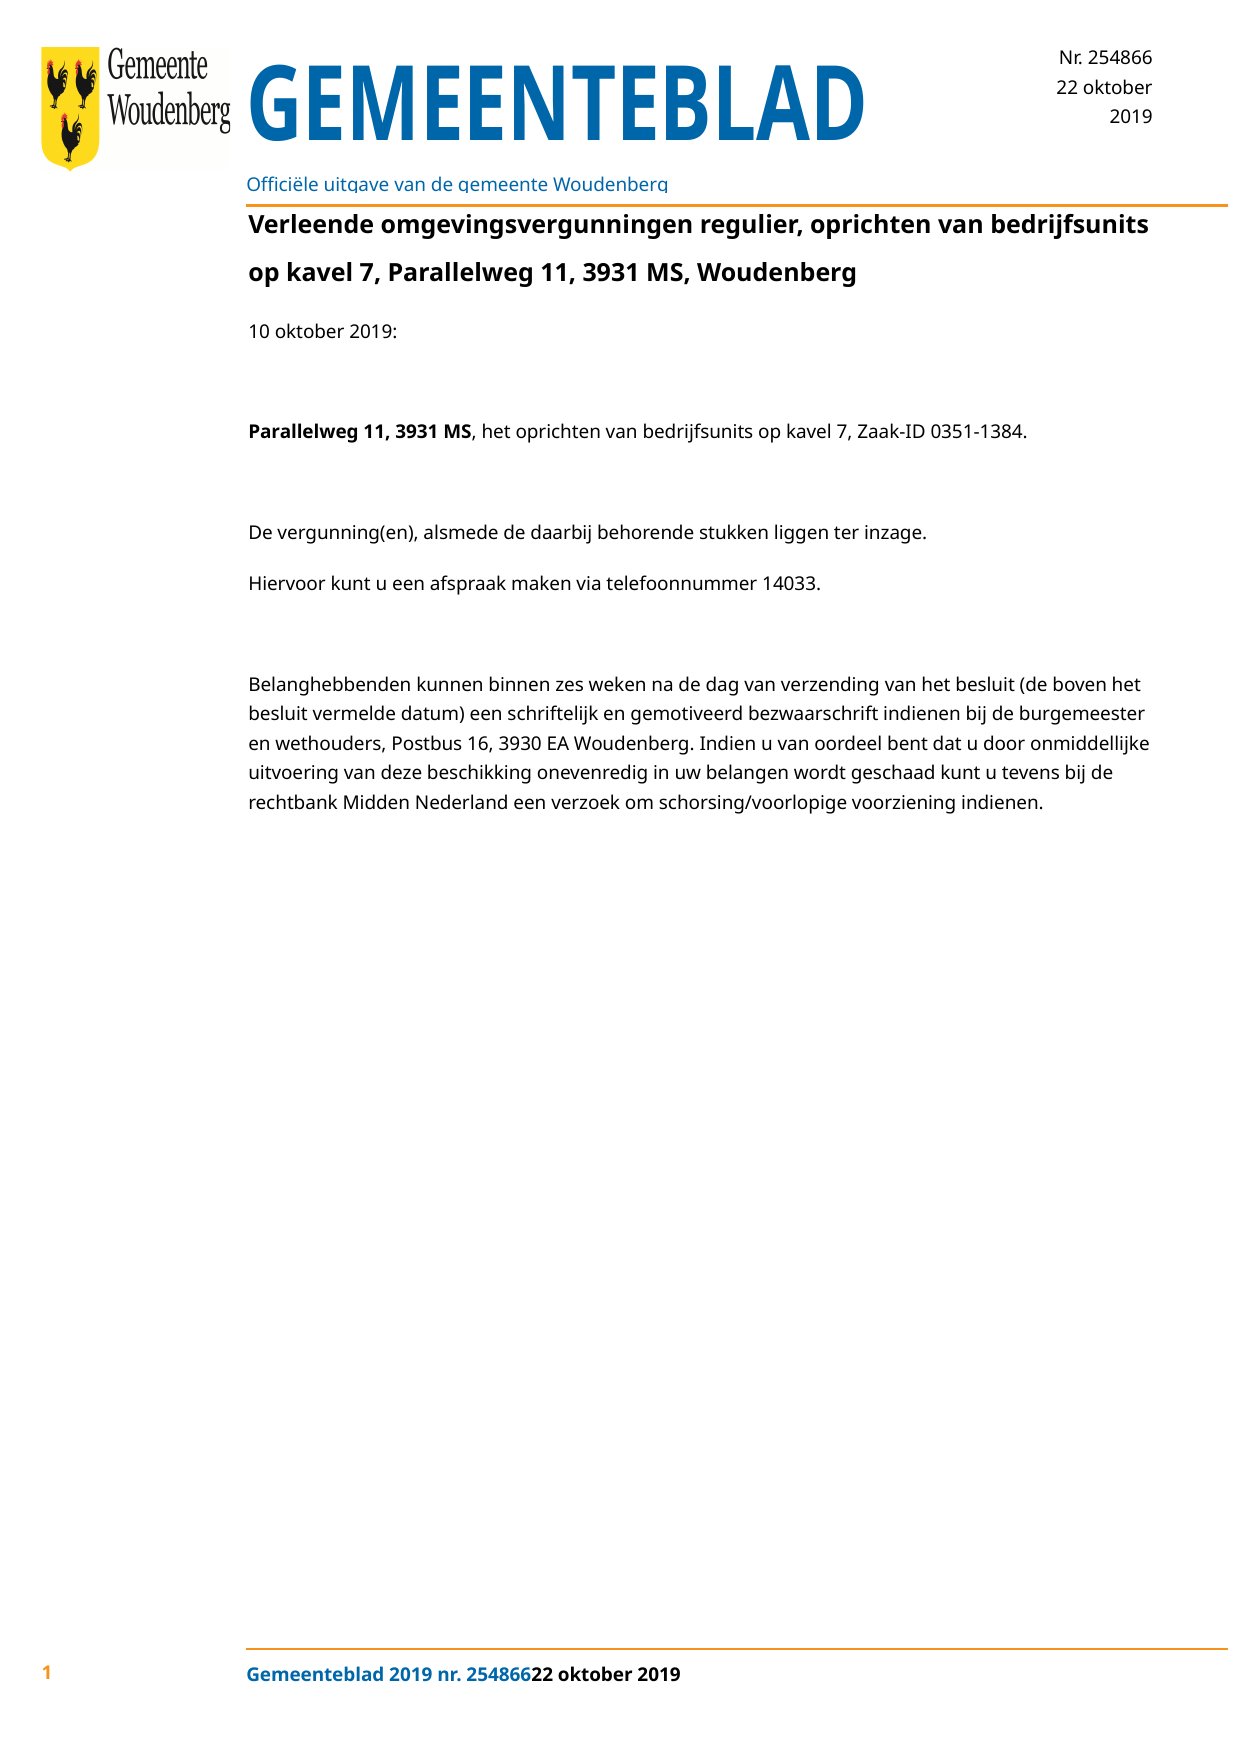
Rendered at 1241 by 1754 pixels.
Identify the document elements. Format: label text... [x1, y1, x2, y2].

text Belanghebbenden kunnen binnen zes weken na de dag van verzending van het besluit (de boven het besluit vermelde datum) een schriftelijk en gemotiveerd bezwaarschrift indienen bij de burgemeester en wethouders, Postbus 16, 3930 EA Woudenberg. Indien u van oordeel bent dat u door onmiddellijke uitvoering van deze beschikking onevenredig in uw belangen wordt geschaad kunt u tevens bij de rechtbank Midden Nederland een verzoek om schorsing/voorlopige voorziening indienen. [248, 671, 1152, 815]
text Verleende omgevingsvergunningen regulier, oprichten van bedrijfsunits op kavel 7, Parallelweg 11, 3931 MS, Woudenberg [248, 207, 1152, 288]
text Hiervoor kunt u een afspraak maken via telefoonnummer 14033. [248, 570, 1152, 596]
picture [41, 47, 231, 172]
text Parallelweg 11, 3931 MS, het oprichten van bedrijfsunits op kavel 7, Zaak-ID 0351-1384. [248, 419, 1152, 444]
text De vergunning(en), alsmede de daarbij behorende stukken liggen ter inzage. [248, 519, 1152, 545]
text 10 oktober 2019: [248, 318, 1152, 344]
